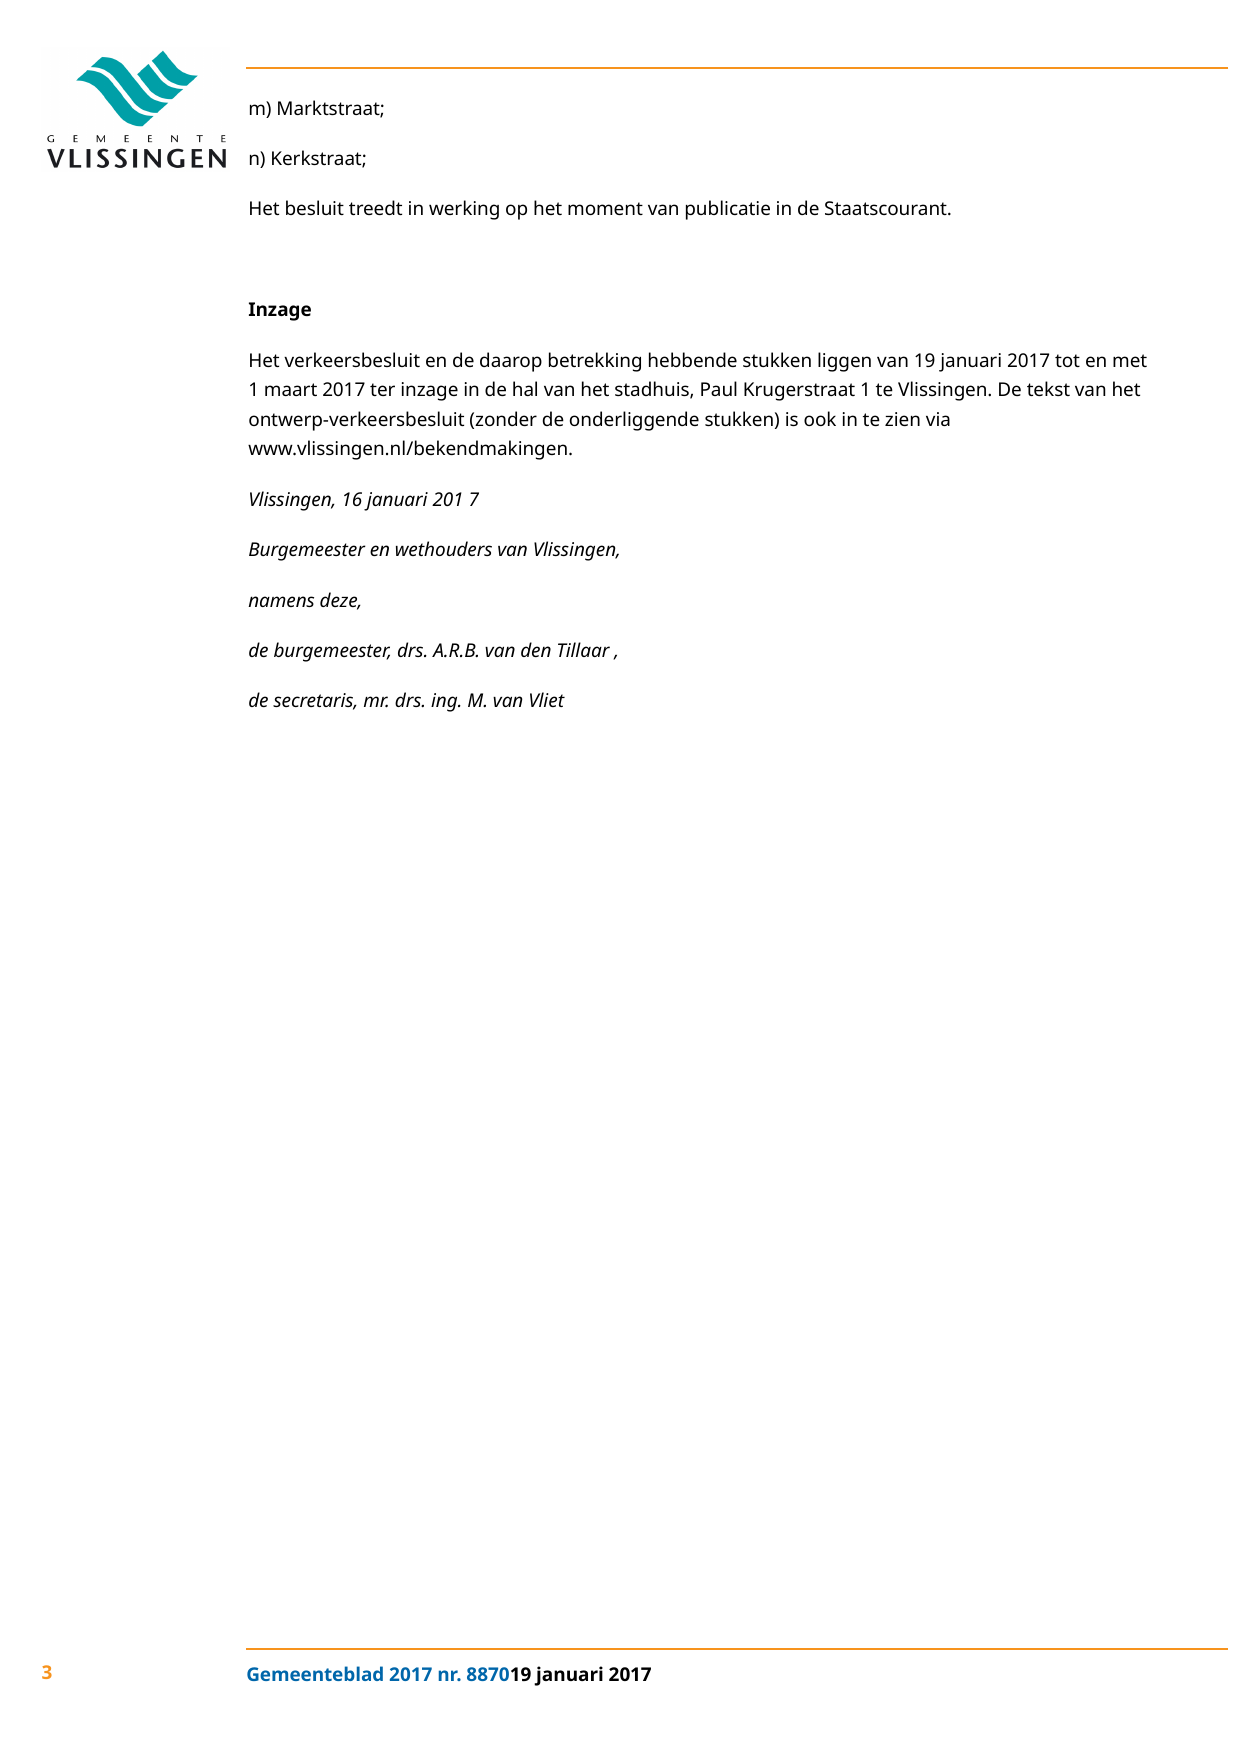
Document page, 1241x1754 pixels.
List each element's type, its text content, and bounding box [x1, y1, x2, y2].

text m) Marktstraat; [248, 95, 1152, 121]
text Het besluit treedt in werking op het moment van publicatie in de Staatscourant. [248, 196, 1152, 221]
text Inzage [248, 296, 1152, 322]
text de burgemeester, drs. A.R.B. van den Tillaar , [248, 637, 1152, 663]
text de secretaris, mr. drs. ing. M. van Vliet [248, 688, 1152, 713]
text Burgemeester en wethouders van Vlissingen, [248, 536, 1152, 562]
text Vlissingen, 16 januari 201 7 [248, 486, 1152, 512]
text n) Kerkstraat; [248, 145, 1152, 171]
text Het verkeersbesluit en de daarop betrekking hebbende stukken liggen van 19 januari 2017 tot en met 1 maart 2017 ter inzage in de hal van het stadhuis, Paul Krugerstraat 1 te Vlissingen. De tekst van het ontwerp-verkeersbesluit (zonder de onderliggende stukken) is ook in te zien via www.vlissingen.nl/bekendmakingen. [248, 347, 1152, 461]
picture [41, 47, 231, 172]
text namens deze, [248, 587, 1152, 613]
